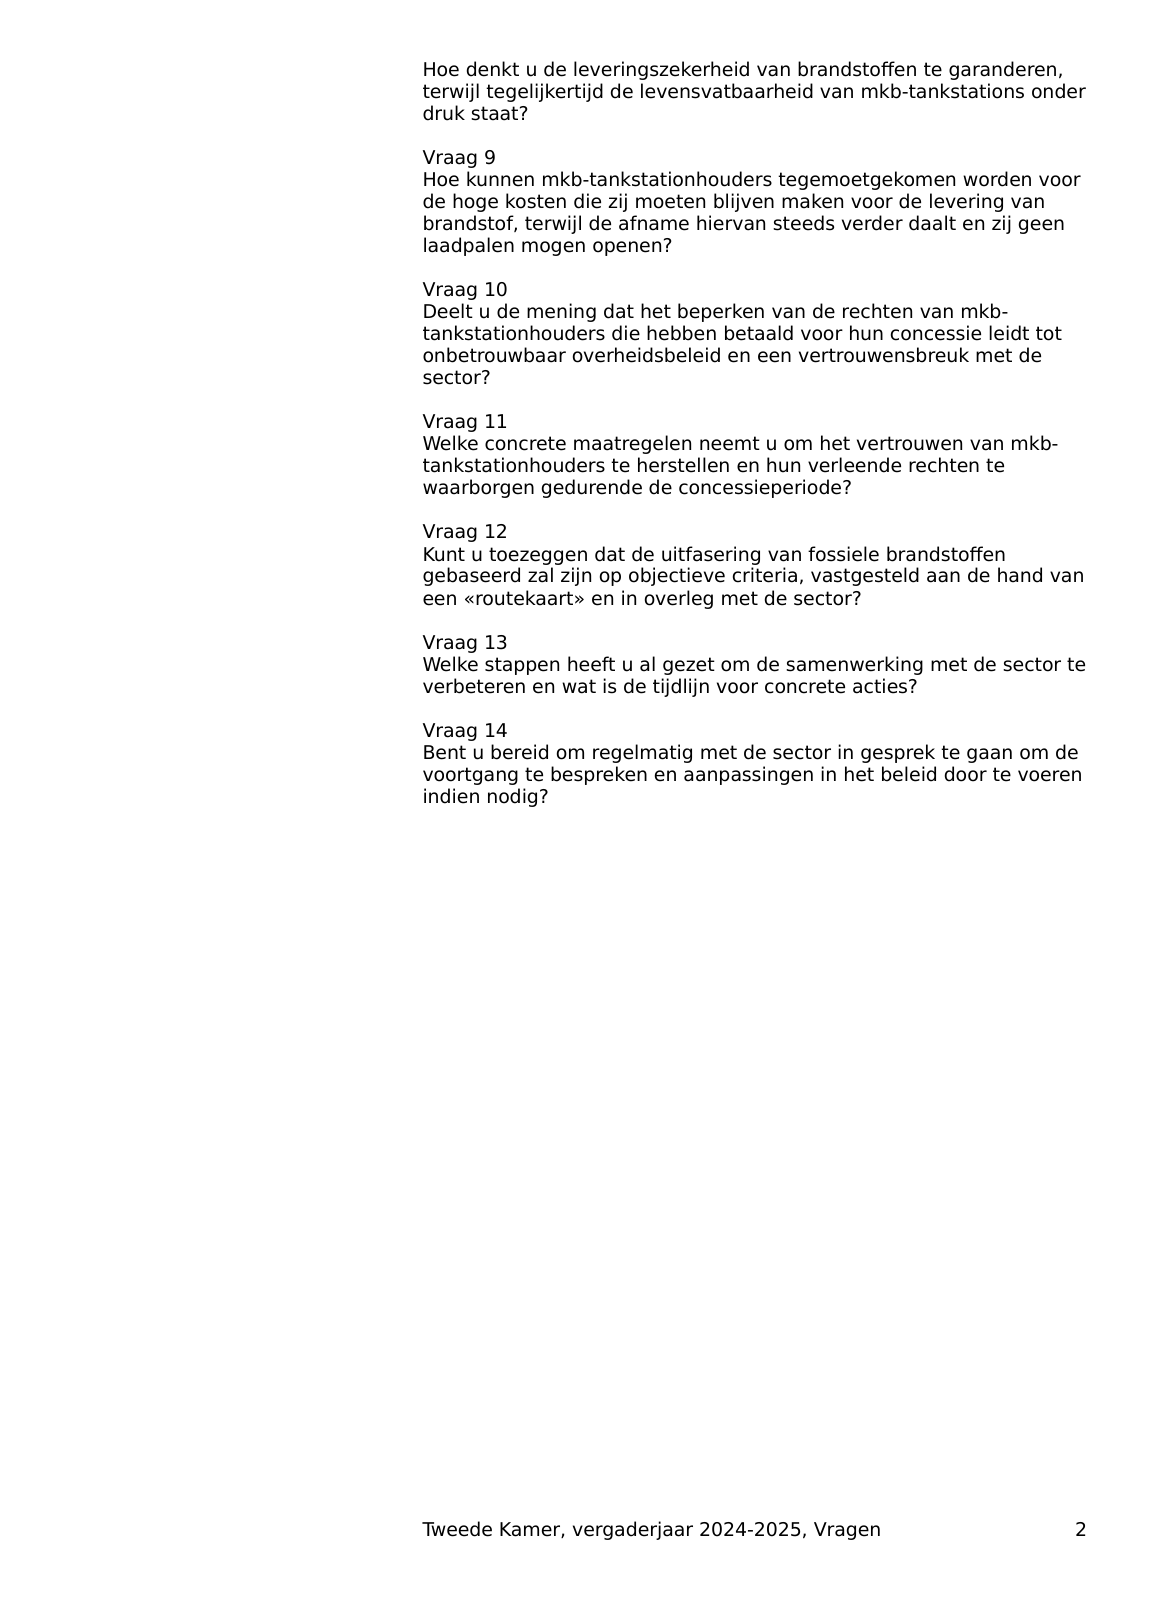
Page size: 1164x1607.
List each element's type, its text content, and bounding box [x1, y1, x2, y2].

text Hoe kunnen mkb-tankstationhouders tegemoetgekomen worden voor de hoge kosten die zij moeten blijven maken voor de levering van brandstof, terwijl de afname hiervan steeds verder daalt en zij geen laadpalen mogen openen? [422, 169, 1087, 257]
text Kunt u toezeggen dat de uitfasering van fossiele brandstoffen gebaseerd zal zijn op objectieve criteria, vastgesteld aan de hand van een «routekaart» en in overleg met de sector? [422, 543, 1087, 609]
text Vraag 11 [422, 411, 1087, 433]
text Deelt u de mening dat het beperken van de rechten van mkb-tankstationhouders die hebben betaald voor hun concessie leidt tot onbetrouwbaar overheidsbeleid en een vertrouwensbreuk met de sector? [422, 301, 1087, 389]
text Welke stappen heeft u al gezet om de samenwerking met de sector te verbeteren en wat is de tijdlijn voor concrete acties? [422, 653, 1087, 697]
text Vraag 14 [422, 720, 1087, 742]
text Vraag 10 [422, 279, 1087, 301]
text Vraag 13 [422, 632, 1087, 653]
text Vraag 9 [422, 147, 1087, 169]
text Hoe denkt u de leveringszekerheid van brandstoffen te garanderen, terwijl tegelijkertijd de levensvatbaarheid van mkb-tankstations onder druk staat? [422, 59, 1087, 125]
text Welke concrete maatregelen neemt u om het vertrouwen van mkb-tankstationhouders te herstellen en hun verleende rechten te waarborgen gedurende de concessieperiode? [422, 433, 1087, 499]
text Vraag 12 [422, 521, 1087, 543]
text Bent u bereid om regelmatig met de sector in gesprek te gaan om de voortgang te bespreken en aanpassingen in het beleid door te voeren indien nodig? [422, 742, 1087, 808]
